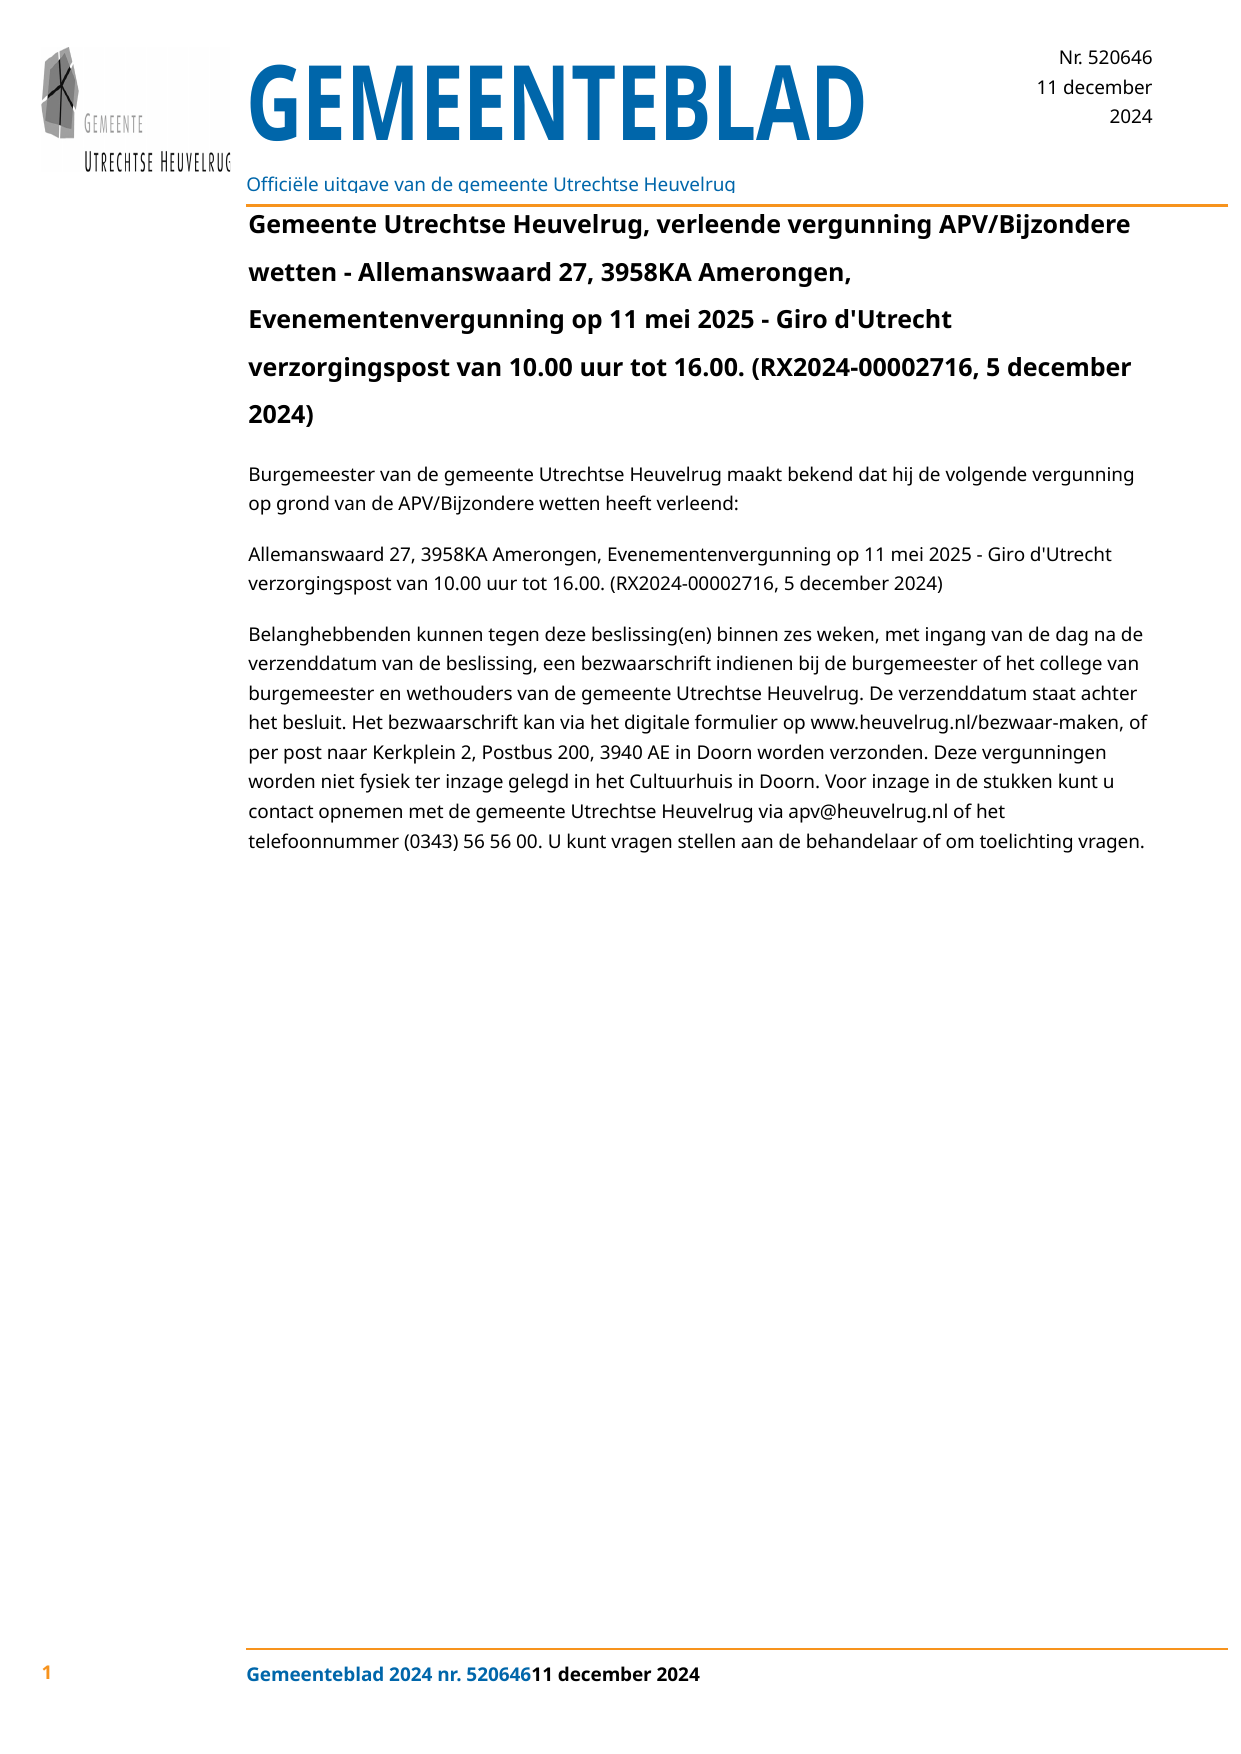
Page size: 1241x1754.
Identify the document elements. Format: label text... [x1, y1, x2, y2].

text Gemeente Utrechtse Heuvelrug, verleende vergunning APV/Bijzondere wetten - Allemanswaard 27, 3958KA Amerongen, Evenementenvergunning op 11 mei 2025 - Giro d'Utrecht verzorgingspost van 10.00 uur tot 16.00. (RX2024-00002716, 5 december 2024) [248, 207, 1152, 431]
picture [41, 47, 231, 172]
text Allemanswaard 27, 3958KA Amerongen, Evenementenvergunning op 11 mei 2025 - Giro d'Utrecht verzorgingspost van 10.00 uur tot 16.00. (RX2024-00002716, 5 december 2024) [248, 541, 1152, 596]
text Burgemeester van de gemeente Utrechtse Heuvelrug maakt bekend dat hij de volgende vergunning op grond van de APV/Bijzondere wetten heeft verleend: [248, 461, 1152, 516]
text Belanghebbenden kunnen tegen deze beslissing(en) binnen zes weken, met ingang van de dag na de verzenddatum van de beslissing, een bezwaarschrift indienen bij de burgemeester of het college van burgemeester en wethouders van de gemeente Utrechtse Heuvelrug. De verzenddatum staat achter het besluit. Het bezwaarschrift kan via het digitale formulier op www.heuvelrug.nl/bezwaar-maken, of per post naar Kerkplein 2, Postbus 200, 3940 AE in Doorn worden verzonden. Deze vergunningen worden niet fysiek ter inzage gelegd in het Cultuurhuis in Doorn. Voor inzage in de stukken kunt u contact opnemen met de gemeente Utrechtse Heuvelrug via apv@heuvelrug.nl of het telefoonnummer (0343) 56 56 00. U kunt vragen stellen aan de behandelaar of om toelichting vragen. [248, 621, 1152, 853]
